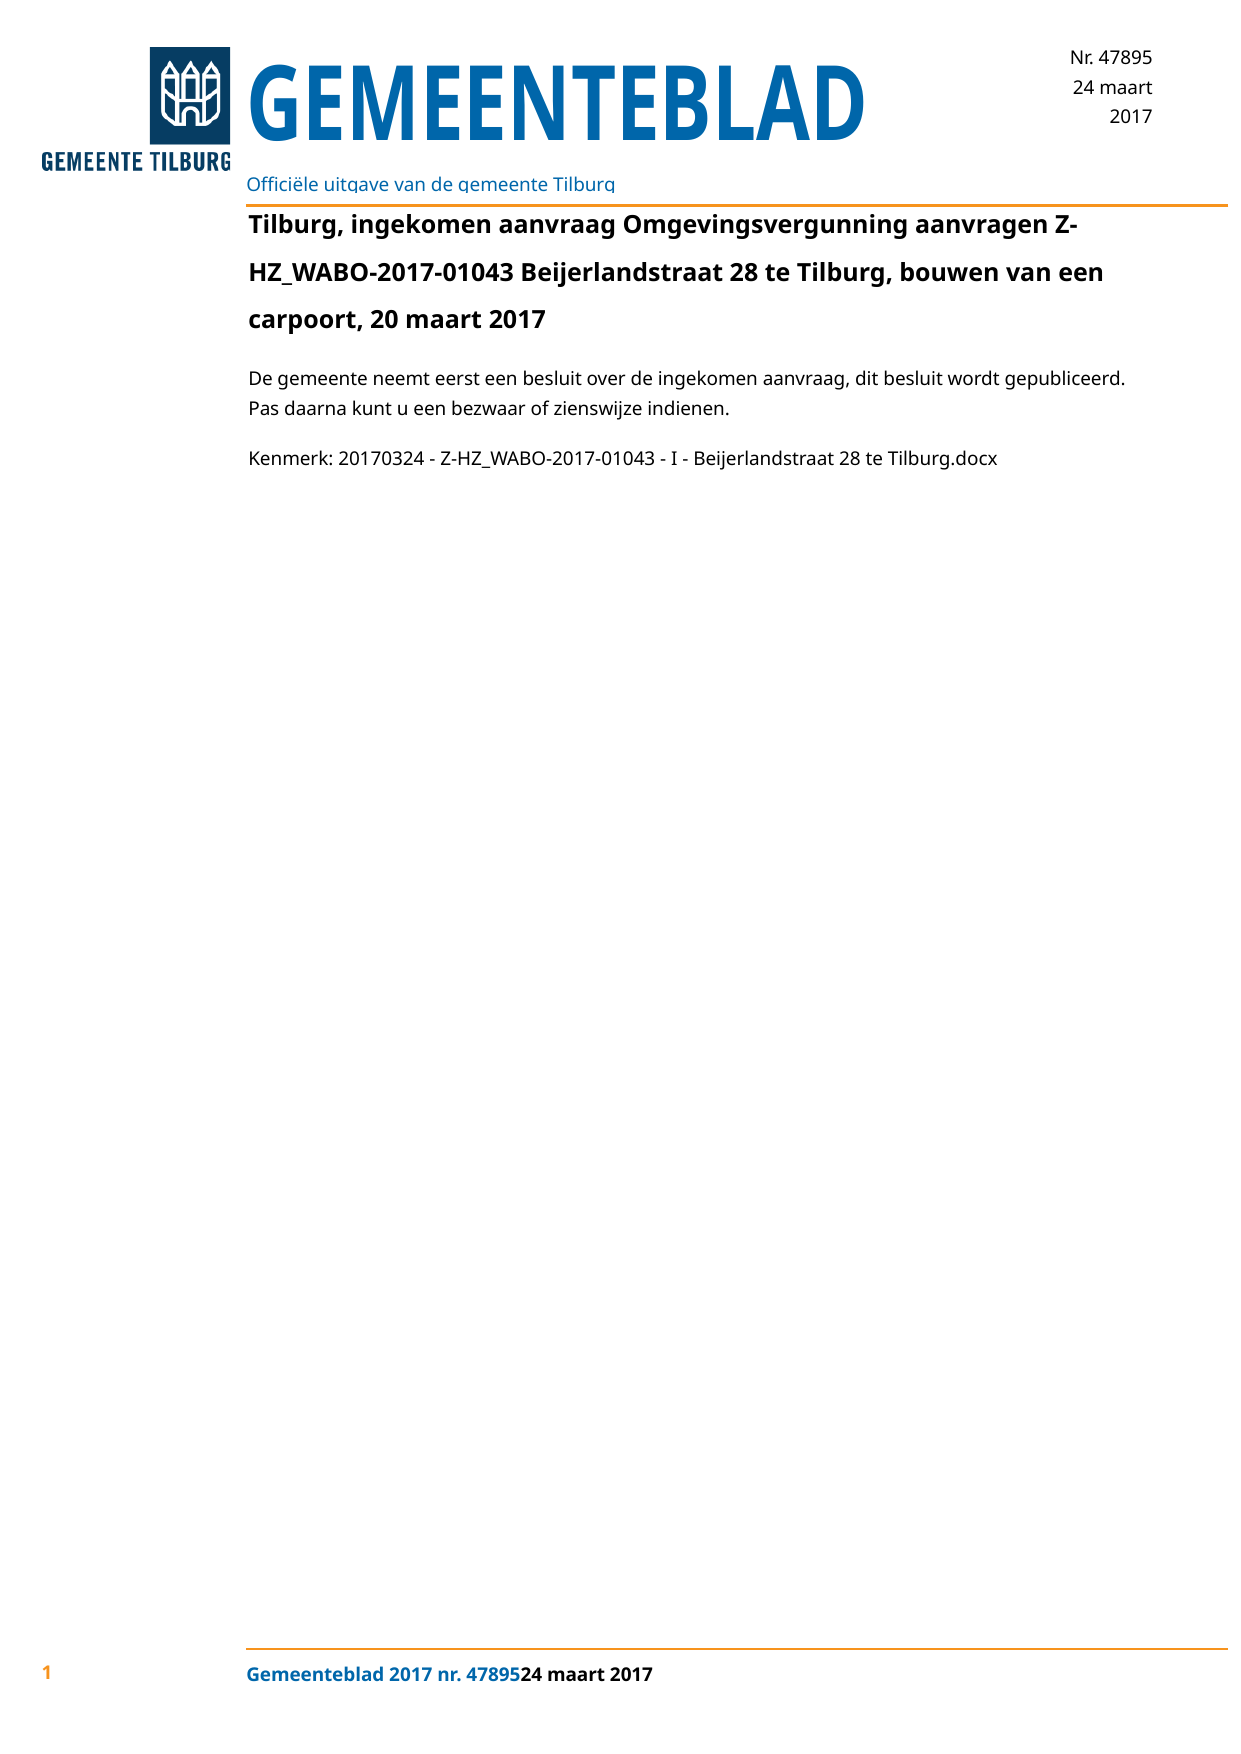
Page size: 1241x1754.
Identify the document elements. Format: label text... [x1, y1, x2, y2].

picture [41, 47, 231, 172]
text Kenmerk: 20170324 - Z-HZ_WABO-2017-01043 - I - Beijerlandstraat 28 te Tilburg.docx [248, 446, 1152, 471]
text De gemeente neemt eerst een besluit over de ingekomen aanvraag, dit besluit wordt gepubliceerd. Pas daarna kunt u een bezwaar of zienswijze indienen. [248, 366, 1152, 421]
text Tilburg, ingekomen aanvraag Omgevingsvergunning aanvragen Z-HZ_WABO-2017-01043 Beijerlandstraat 28 te Tilburg, bouwen van een carpoort, 20 maart 2017 [248, 207, 1152, 336]
